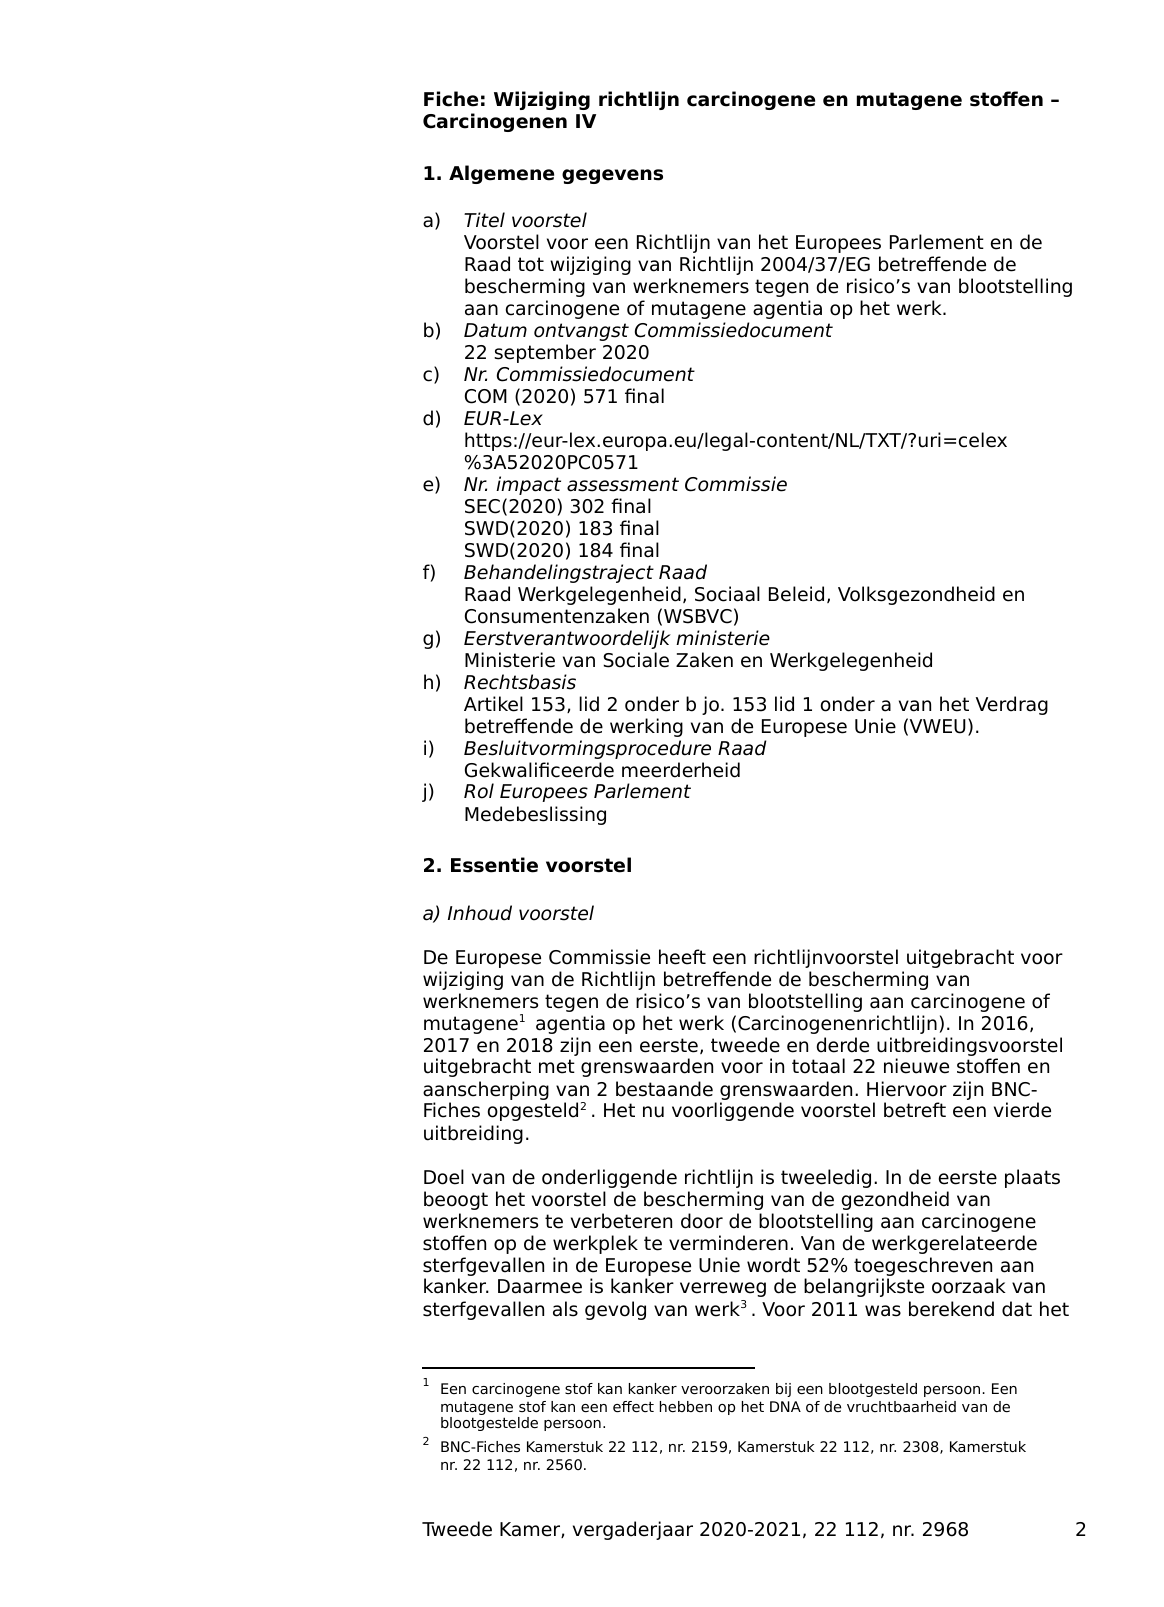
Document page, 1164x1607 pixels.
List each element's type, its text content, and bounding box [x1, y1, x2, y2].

text https://eur-lex.europa.eu/legal-content/NL/TXT/?uri=celex%3A52020PC0571 [464, 430, 1087, 474]
text g) Eerstverantwoordelijk ministerie [422, 628, 1087, 649]
text Gekwalificeerde meerderheid [464, 759, 1087, 781]
text e) Nr. impact assessment Commissie [422, 474, 1087, 496]
text Ministerie van Sociale Zaken en Werkgelegenheid [464, 649, 1087, 672]
text COM (2020) 571 final [464, 386, 1087, 408]
text Artikel 153, lid 2 onder b jo. 153 lid 1 onder a van het Verdrag betreffende de werking van de Europese Unie (VWEU). [464, 693, 1087, 737]
text i) Besluitvormingsprocedure Raad [422, 737, 1087, 759]
subtitle Fiche: Wijziging richtlijn carcinogene en mutagene stoffen – Carcinogenen IV [422, 89, 1087, 133]
text d) EUR-Lex [422, 408, 1087, 430]
text SWD(2020) 183 final [464, 518, 1087, 540]
text b) Datum ontvangst Commissiedocument [422, 320, 1087, 342]
text Een carcinogene stof kan kanker veroorzaken bij een blootgesteld persoon. Een mutagene stof kan een effect hebben op het DNA of de vruchtbaarheid van de blootgestelde persoon. [422, 1377, 1087, 1432]
subtitle a) Inhoud voorstel [422, 902, 1087, 924]
subtitle 1. Algemene gegevens [422, 163, 1087, 185]
text j) Rol Europees Parlement [422, 781, 1087, 803]
text Medebeslissing [464, 803, 1087, 825]
text Raad Werkgelegenheid, Sociaal Beleid, Volksgezondheid en Consumentenzaken (WSBVC) [464, 584, 1087, 628]
text De Europese Commissie heeft een richtlijnvoorstel uitgebracht voor wijziging van de Richtlijn betreffende de bescherming van werknemers tegen de risico’s van blootstelling aan carcinogene of mutagene agentia op het werk (Carcinogenenrichtlijn). In 2016, 2017 en 2018 zijn een eerste, tweede en derde uitbreidingsvoorstel uitgebracht met grenswaarden voor in totaal 22 nieuwe stoffen en aanscherping van 2 bestaande grenswaarden. Hiervoor zijn BNC-Fiches opgesteld. Het nu voorliggende voorstel betreft een vierde uitbreiding. [422, 947, 1087, 1144]
text f) Behandelingstraject Raad [422, 562, 1087, 584]
text a) Titel voorstel [422, 210, 1087, 232]
text 22 september 2020 [464, 342, 1087, 364]
subtitle 2. Essentie voorstel [422, 855, 1087, 877]
text c) Nr. Commissiedocument [422, 364, 1087, 386]
text Voorstel voor een Richtlijn van het Europees Parlement en de Raad tot wijziging van Richtlijn 2004/37/EG betreffende de bescherming van werknemers tegen de risico’s van blootstelling aan carcinogene of mutagene agentia op het werk. [464, 232, 1087, 320]
text Doel van de onderliggende richtlijn is tweeledig. In de eerste plaats beoogt het voorstel de bescherming van de gezondheid van werknemers te verbeteren door de blootstelling aan carcinogene stoffen op de werkplek te verminderen. Van de werkgerelateerde sterfgevallen in de Europese Unie wordt 52% toegeschreven aan kanker. Daarmee is kanker verreweg de belangrijkste oorzaak van sterfgevallen als gevolg van werk. Voor 2011 was berekend dat het [422, 1167, 1087, 1320]
text BNC-Fiches Kamerstuk 22 112, nr. 2159, Kamerstuk 22 112, nr. 2308, Kamerstuk nr. 22 112, nr. 2560. [422, 1435, 1087, 1474]
text h) Rechtsbasis [422, 672, 1087, 693]
text SWD(2020) 184 final [464, 540, 1087, 562]
text SEC(2020) 302 final [464, 496, 1087, 518]
